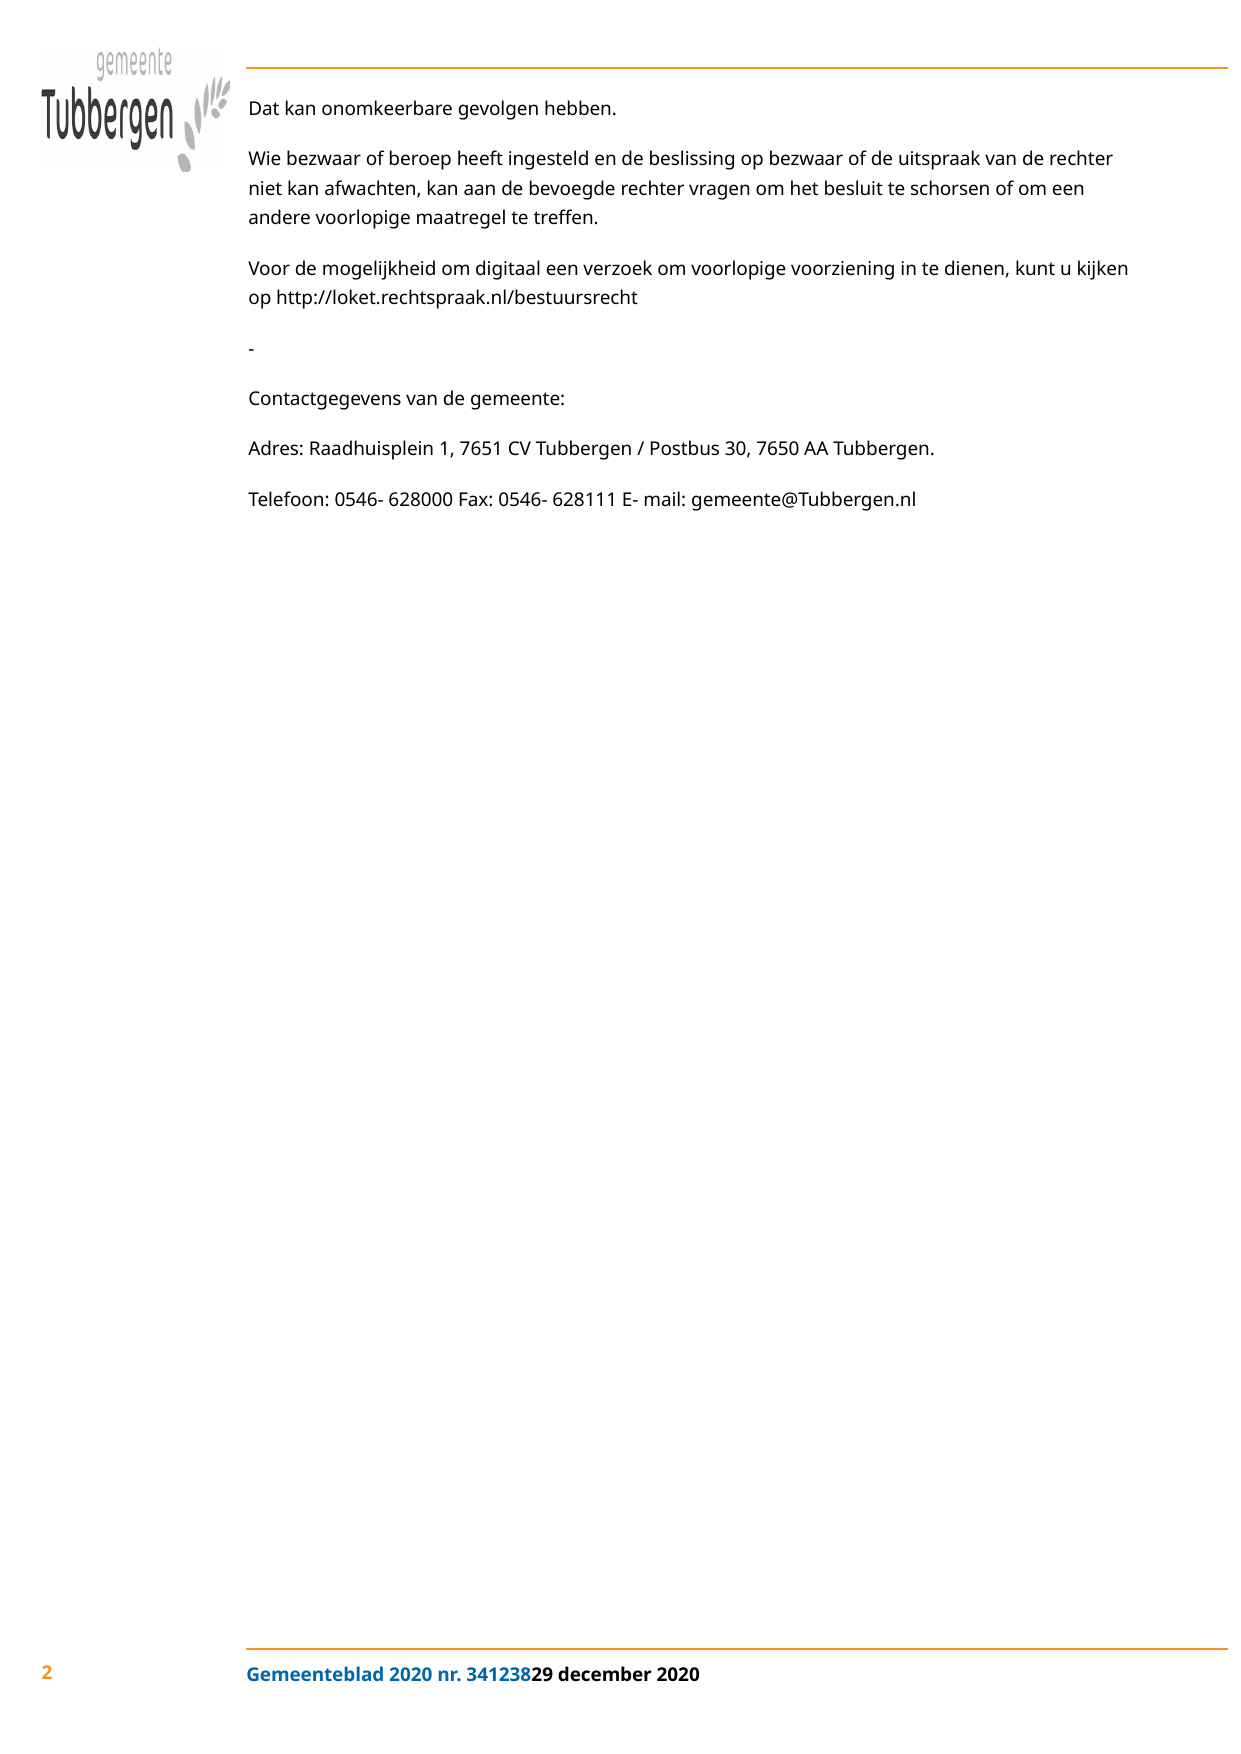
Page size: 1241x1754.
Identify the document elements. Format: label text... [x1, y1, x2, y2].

text Contactgegevens van de gemeente: [248, 385, 1152, 411]
text Dat kan onomkeerbare gevolgen hebben. [248, 95, 1152, 121]
text Voor de mogelijkheid om digitaal een verzoek om voorlopige voorziening in te dienen, kunt u kijken op http://loket.rechtspraak.nl/bestuursrecht [248, 255, 1152, 310]
text Adres: Raadhuisplein 1, 7651 CV Tubbergen / Postbus 30, 7650 AA Tubbergen. [248, 436, 1152, 461]
text Telefoon: 0546- 628000 Fax: 0546- 628111 E- mail: gemeente@Tubbergen.nl [248, 486, 1152, 512]
text - [248, 335, 1152, 361]
text Wie bezwaar of beroep heeft ingesteld en de beslissing op bezwaar of de uitspraak van de rechter niet kan afwachten, kan aan de bevoegde rechter vragen om het besluit te schorsen of om een andere voorlopige maatregel te treffen. [248, 145, 1152, 230]
picture [41, 47, 231, 172]
